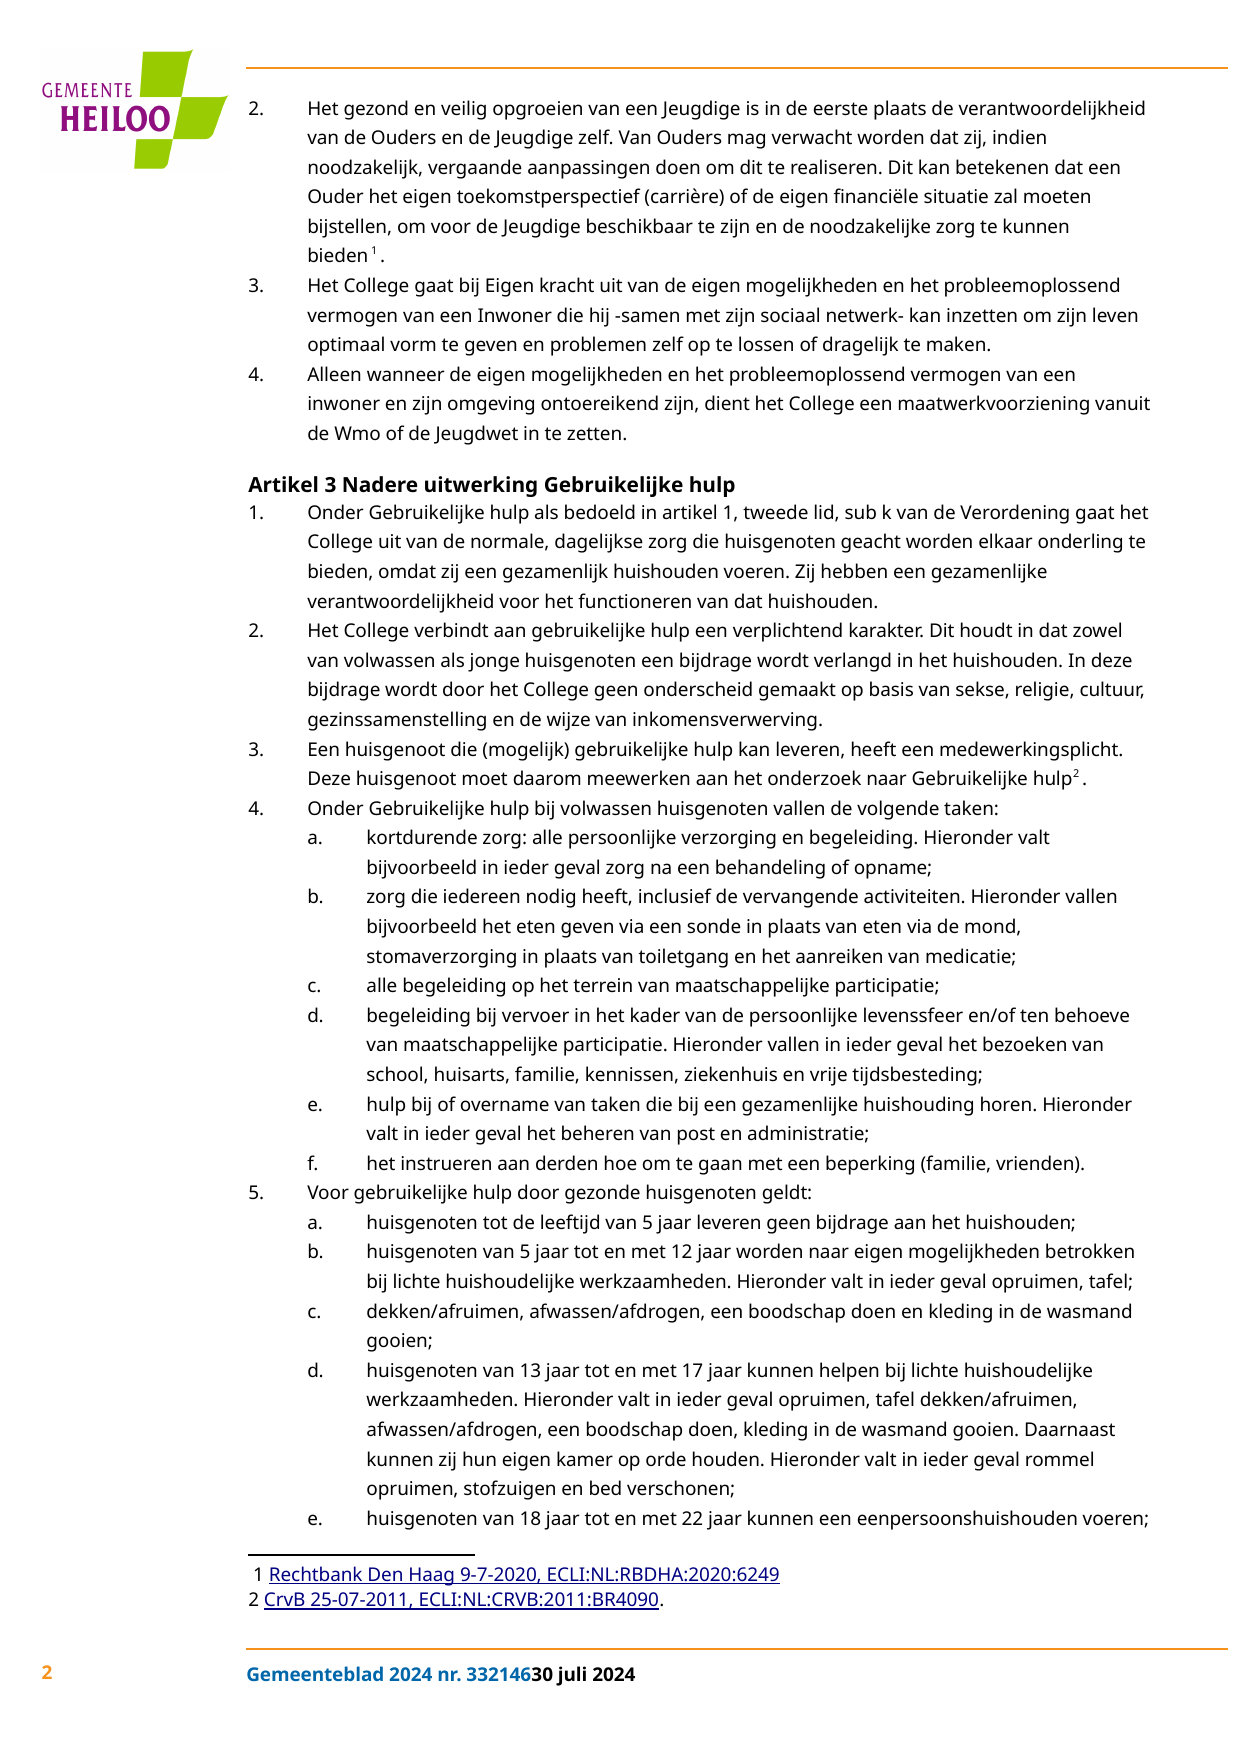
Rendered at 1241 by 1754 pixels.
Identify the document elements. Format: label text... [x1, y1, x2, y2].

list begeleiding bij vervoer in het kader van de persoonlijke levenssfeer en/of ten behoeve van maatschappelijke participatie. Hieronder vallen in ieder geval het bezoeken van school, huisarts, familie, kennissen, ziekenhuis en vrije tijdsbesteding; [307, 1002, 1152, 1087]
list hulp bij of overname van taken die bij een gezamenlijke huishouding horen. Hieronder valt in ieder geval het beheren van post en administratie; [307, 1091, 1152, 1146]
list kortdurende zorg: alle persoonlijke verzorging en begeleiding. Hieronder valt bijvoorbeeld in ieder geval zorg na een behandeling of opname; [307, 824, 1152, 880]
text Artikel 3 Nadere uitwerking Gebruikelijke hulp [248, 471, 1152, 499]
list Voor gebruikelijke hulp door gezonde huisgenoten geldt: [248, 1179, 1152, 1205]
list Onder Gebruikelijke hulp bij volwassen huisgenoten vallen de volgende taken: [248, 795, 1152, 821]
list Onder Gebruikelijke hulp als bedoeld in artikel 1, tweede lid, sub k van de Verordening gaat het College uit van de normale, dagelijkse zorg die huisgenoten geacht worden elkaar onderling te bieden, omdat zij een gezamenlijk huishouden voeren. Zij hebben een gezamenlijke verantwoordelijkheid voor het functioneren van dat huishouden. [248, 499, 1152, 613]
list huisgenoten van 18 jaar tot en met 22 jaar kunnen een eenpersoonshuishouden voeren; [307, 1505, 1152, 1531]
list het instrueren aan derden hoe om te gaan met een beperking (familie, vrienden). [307, 1150, 1152, 1176]
list huisgenoten tot de leeftijd van 5 jaar leveren geen bijdrage aan het huishouden; [307, 1209, 1152, 1235]
list Alleen wanneer de eigen mogelijkheden en het probleemoplossend vermogen van een inwoner en zijn omgeving ontoereikend zijn, dient het College een maatwerkvoorziening vanuit de Wmo of de Jeugdwet in te zetten. [248, 361, 1152, 446]
list alle begeleiding op het terrein van maatschappelijke participatie; [307, 972, 1152, 998]
picture [41, 47, 231, 172]
list Een huisgenoot die (mogelijk) gebruikelijke hulp kan leveren, heeft een medewerkingsplicht. Deze huisgenoot moet daarom meewerken aan het onderzoek naar Gebruikelijke hulp. [248, 736, 1152, 791]
list Het College gaat bij Eigen kracht uit van de eigen mogelijkheden en het probleemoplossend vermogen van een Inwoner die hij -samen met zijn sociaal netwerk- kan inzetten om zijn leven optimaal vorm te geven en problemen zelf op te lossen of dragelijk te maken. [248, 272, 1152, 357]
list CrvB 25-07-2011, ECLI:NL:CRVB:2011:BR4090. [248, 1586, 1152, 1612]
list Het College verbindt aan gebruikelijke hulp een verplichtend karakter. Dit houdt in dat zowel van volwassen als jonge huisgenoten een bijdrage wordt verlangd in het huishouden. In deze bijdrage wordt door het College geen onderscheid gemaakt op basis van sekse, religie, cultuur, gezinssamenstelling en de wijze van inkomensverwerving. [248, 617, 1152, 732]
list huisgenoten van 5 jaar tot en met 12 jaar worden naar eigen mogelijkheden betrokken bij lichte huishoudelijke werkzaamheden. Hieronder valt in ieder geval opruimen, tafel; [307, 1239, 1152, 1294]
list Rechtbank Den Haag 9-7-2020, ECLI:NL:RBDHA:2020:6249 [248, 1561, 1152, 1586]
list zorg die iedereen nodig heeft, inclusief de vervangende activiteiten. Hieronder vallen bijvoorbeeld het eten geven via een sonde in plaats van eten via de mond, stomaverzorging in plaats van toiletgang en het aanreiken van medicatie; [307, 884, 1152, 968]
list dekken/afruimen, afwassen/afdrogen, een boodschap doen en kleding in de wasmand gooien; [307, 1298, 1152, 1353]
list Het gezond en veilig opgroeien van een Jeugdige is in de eerste plaats de verantwoordelijkheid van de Ouders en de Jeugdige zelf. Van Ouders mag verwacht worden dat zij, indien noodzakelijk, vergaande aanpassingen doen om dit te realiseren. Dit kan betekenen dat een Ouder het eigen toekomstperspectief (carrière) of de eigen financiële situatie zal moeten bijstellen, om voor de Jeugdige beschikbaar te zijn en de noodzakelijke zorg te kunnen bieden. [248, 95, 1152, 268]
list huisgenoten van 13 jaar tot en met 17 jaar kunnen helpen bij lichte huishoudelijke werkzaamheden. Hieronder valt in ieder geval opruimen, tafel dekken/afruimen, afwassen/afdrogen, een boodschap doen, kleding in de wasmand gooien. Daarnaast kunnen zij hun eigen kamer op orde houden. Hieronder valt in ieder geval rommel opruimen, stofzuigen en bed verschonen; [307, 1357, 1152, 1501]
